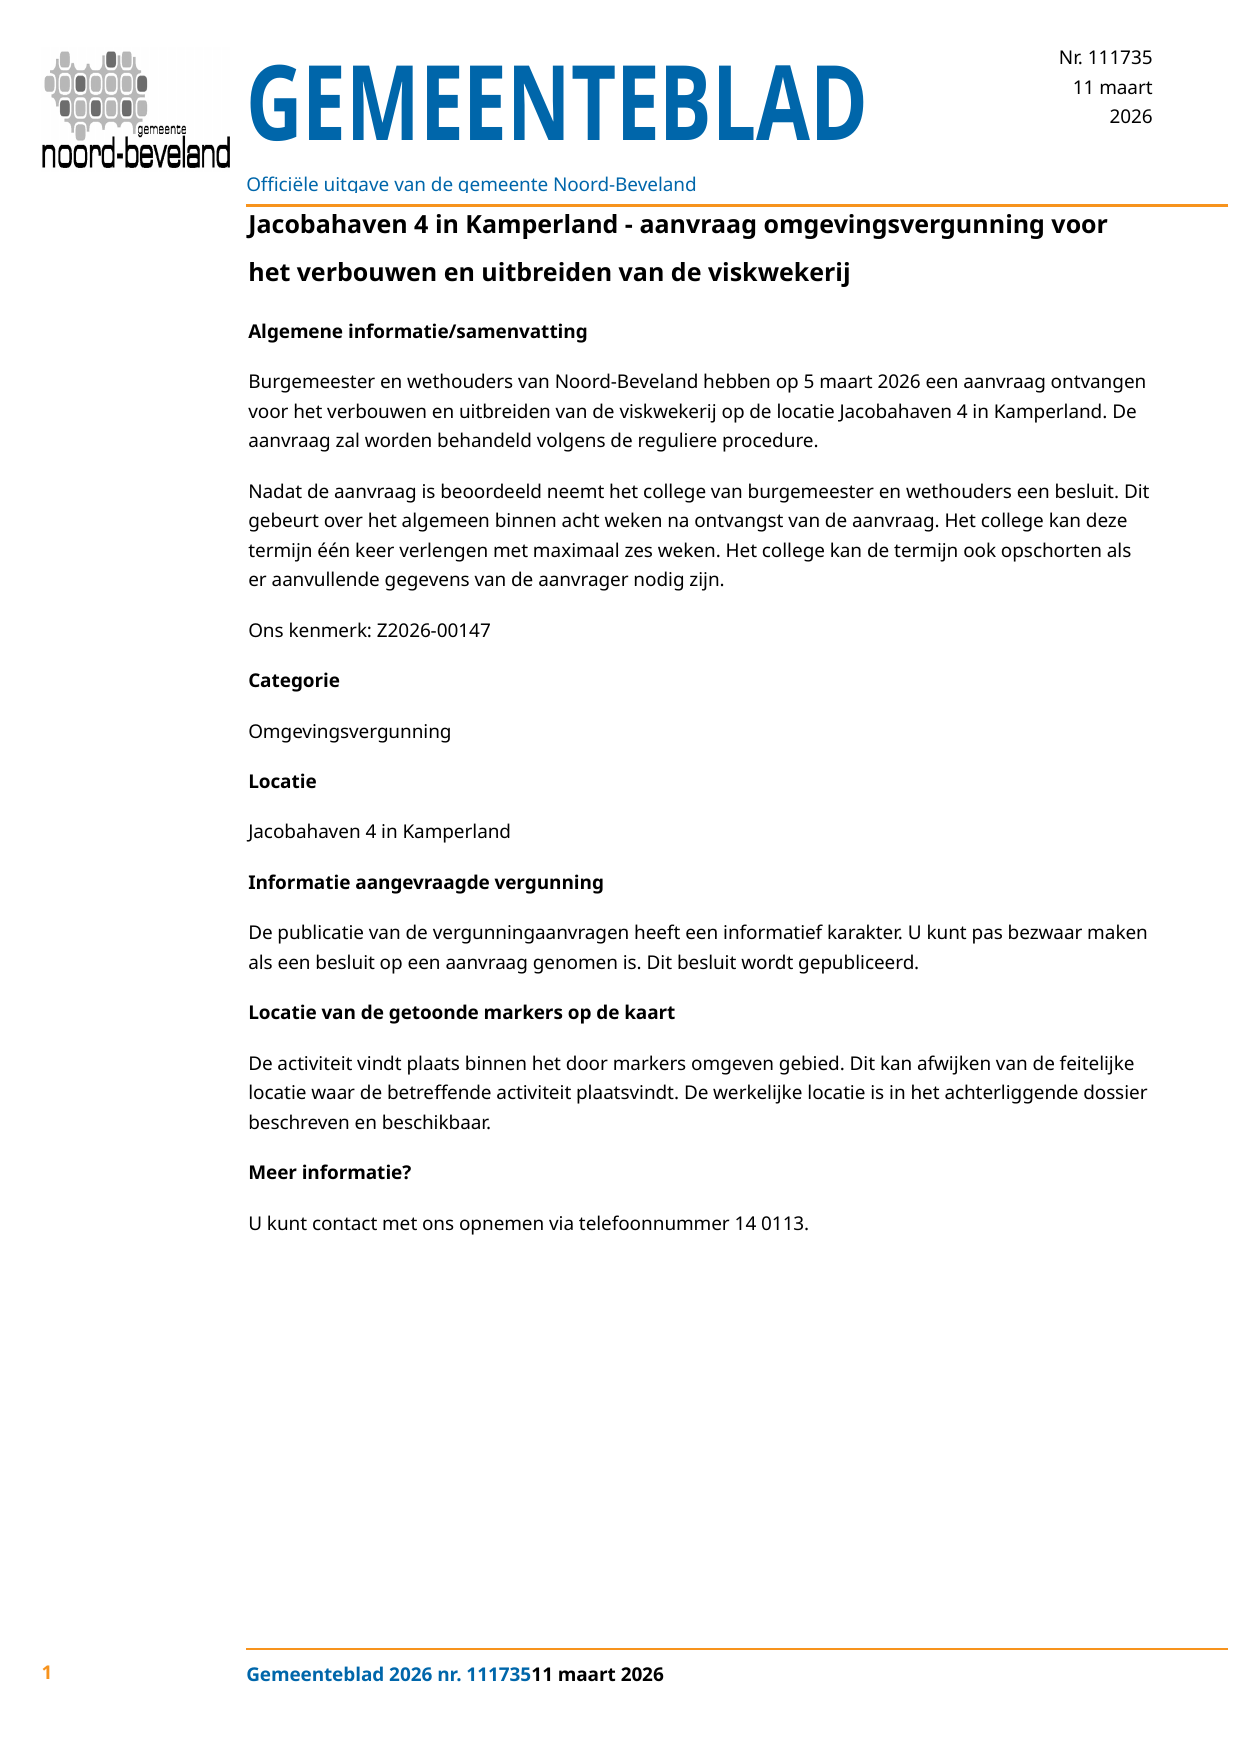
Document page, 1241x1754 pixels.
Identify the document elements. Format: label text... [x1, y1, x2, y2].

text Ons kenmerk: Z2026-00147 [248, 617, 1152, 643]
text De publicatie van de vergunningaanvragen heeft een informatief karakter. U kunt pas bezwaar maken als een besluit op een aanvraag genomen is. Dit besluit wordt gepubliceerd. [248, 919, 1152, 975]
text Algemene informatie/samenvatting [248, 318, 1152, 344]
text Omgevingsvergunning [248, 718, 1152, 744]
text De activiteit vindt plaats binnen het door markers omgeven gebied. Dit kan afwijken van de feitelijke locatie waar de betreffende activiteit plaatsvindt. De werkelijke locatie is in het achterliggende dossier beschreven en beschikbaar. [248, 1050, 1152, 1135]
text Nadat de aanvraag is beoordeeld neemt het college van burgemeester en wethouders een besluit. Dit gebeurt over het algemeen binnen acht weken na ontvangst van de aanvraag. Het college kan deze termijn één keer verlengen met maximaal zes weken. Het college kan de termijn ook opschorten als er aanvullende gegevens van de aanvrager nodig zijn. [248, 478, 1152, 592]
text Categorie [248, 667, 1152, 693]
text Locatie [248, 768, 1152, 794]
text Burgemeester en wethouders van Noord-Beveland hebben op 5 maart 2026 een aanvraag ontvangen voor het verbouwen en uitbreiden van de viskwekerij op de locatie Jacobahaven 4 in Kamperland. De aanvraag zal worden behandeld volgens de reguliere procedure. [248, 368, 1152, 453]
text Informatie aangevraagde vergunning [248, 869, 1152, 895]
picture [41, 47, 231, 172]
text Jacobahaven 4 in Kamperland - aanvraag omgevingsvergunning voor het verbouwen en uitbreiden van de viskwekerij [248, 207, 1152, 288]
text Meer informatie? [248, 1159, 1152, 1185]
text Jacobahaven 4 in Kamperland [248, 819, 1152, 844]
text U kunt contact met ons opnemen via telefoonnummer 14 0113. [248, 1210, 1152, 1236]
text Locatie van de getoonde markers op de kaart [248, 999, 1152, 1025]
